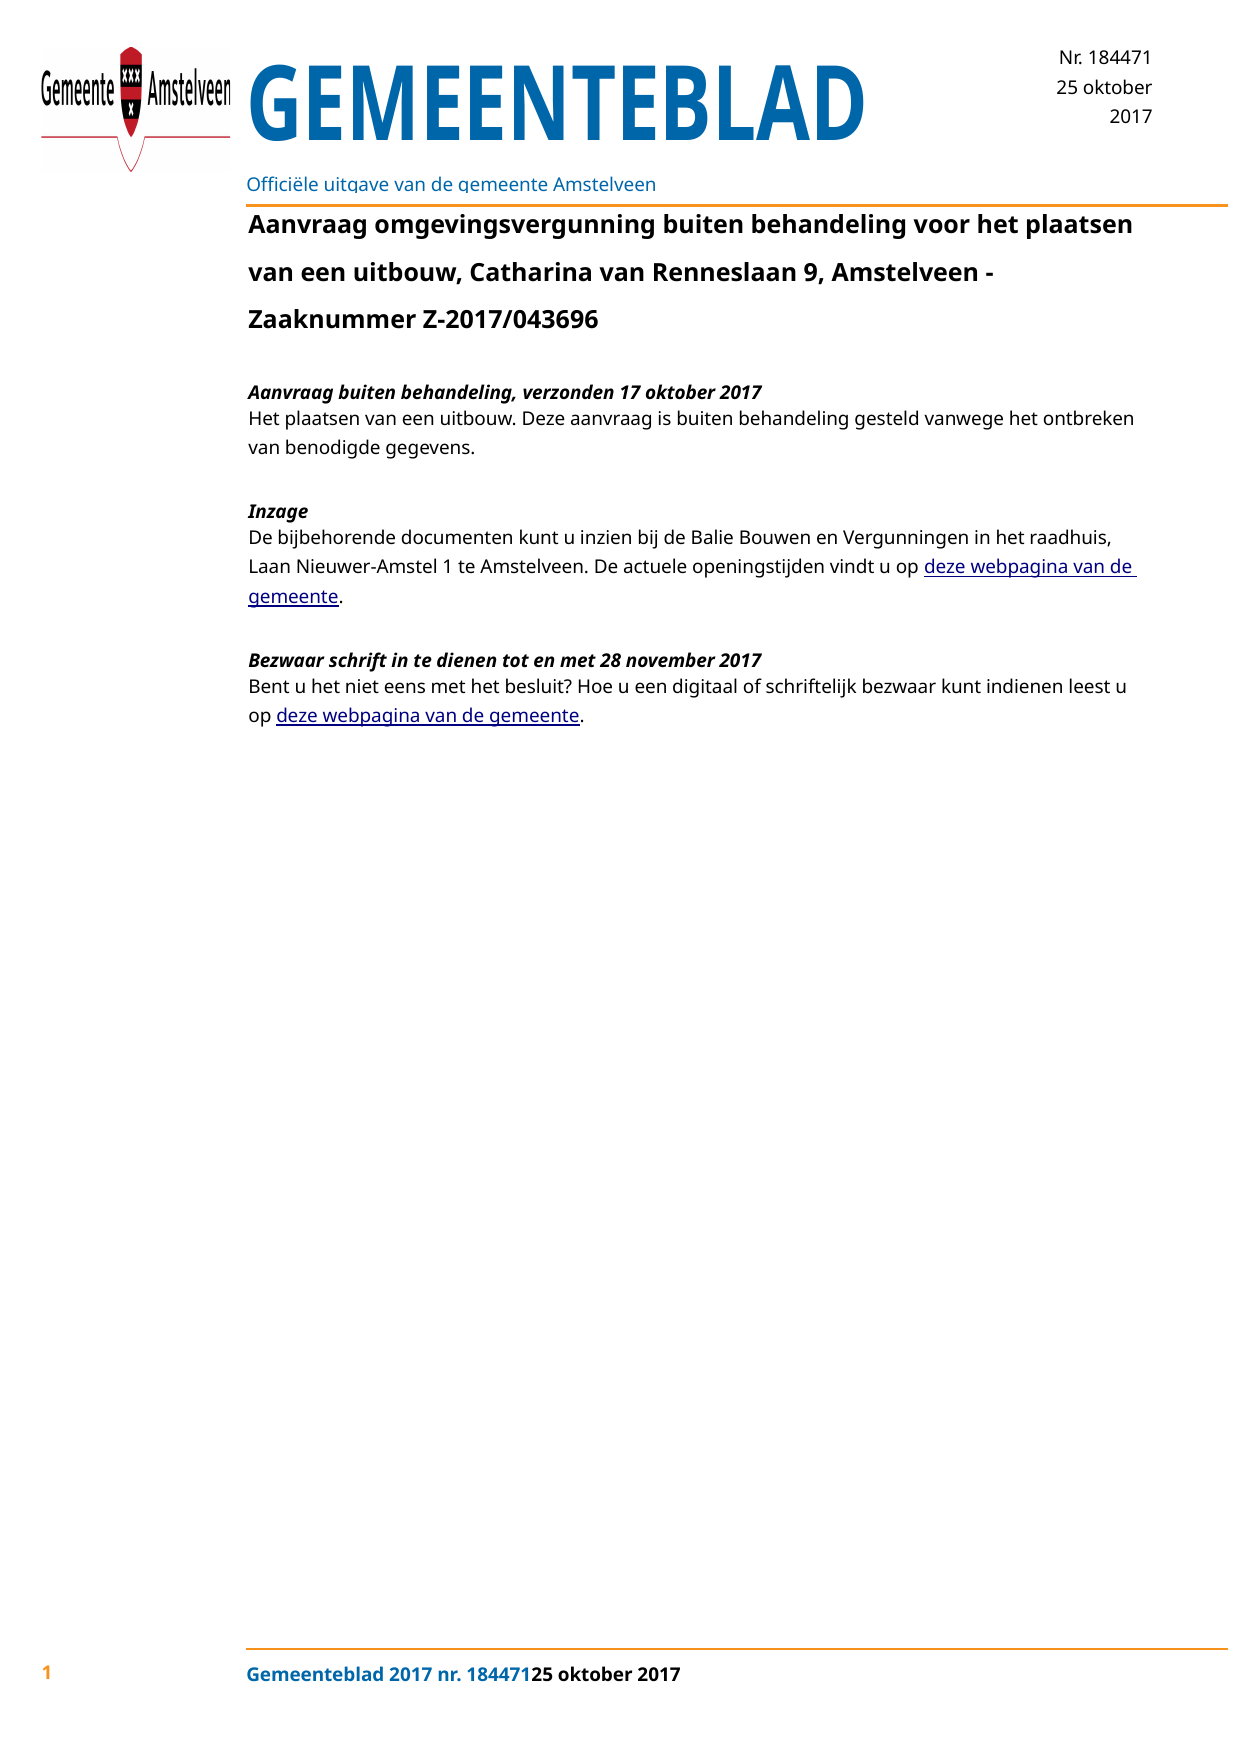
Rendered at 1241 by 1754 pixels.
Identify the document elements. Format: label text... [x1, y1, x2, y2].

text Het plaatsen van een uitbouw. Deze aanvraag is buiten behandeling gesteld vanwege het ontbreken van benodigde gegevens. [248, 405, 1152, 460]
text Inzage [248, 498, 1152, 524]
text Aanvraag buiten behandeling, verzonden 17 oktober 2017 [248, 379, 1152, 405]
text Bezwaar schrift in te dienen tot en met 28 november 2017 [248, 647, 1152, 673]
text De bijbehorende documenten kunt u inzien bij de Balie Bouwen en Vergunningen in het raadhuis, Laan Nieuwer-Amstel 1 te Amstelveen. De actuele openingstijden vindt u op deze webpagina van de gemeente. [248, 524, 1152, 609]
text Bent u het niet eens met het besluit? Hoe u een digitaal of schriftelijk bezwaar kunt indienen leest u op deze webpagina van de gemeente. [248, 673, 1152, 728]
text Aanvraag omgevingsvergunning buiten behandeling voor het plaatsen van een uitbouw, Catharina van Renneslaan 9, Amstelveen - Zaaknummer Z-2017/043696 [248, 207, 1152, 336]
picture [41, 47, 231, 172]
